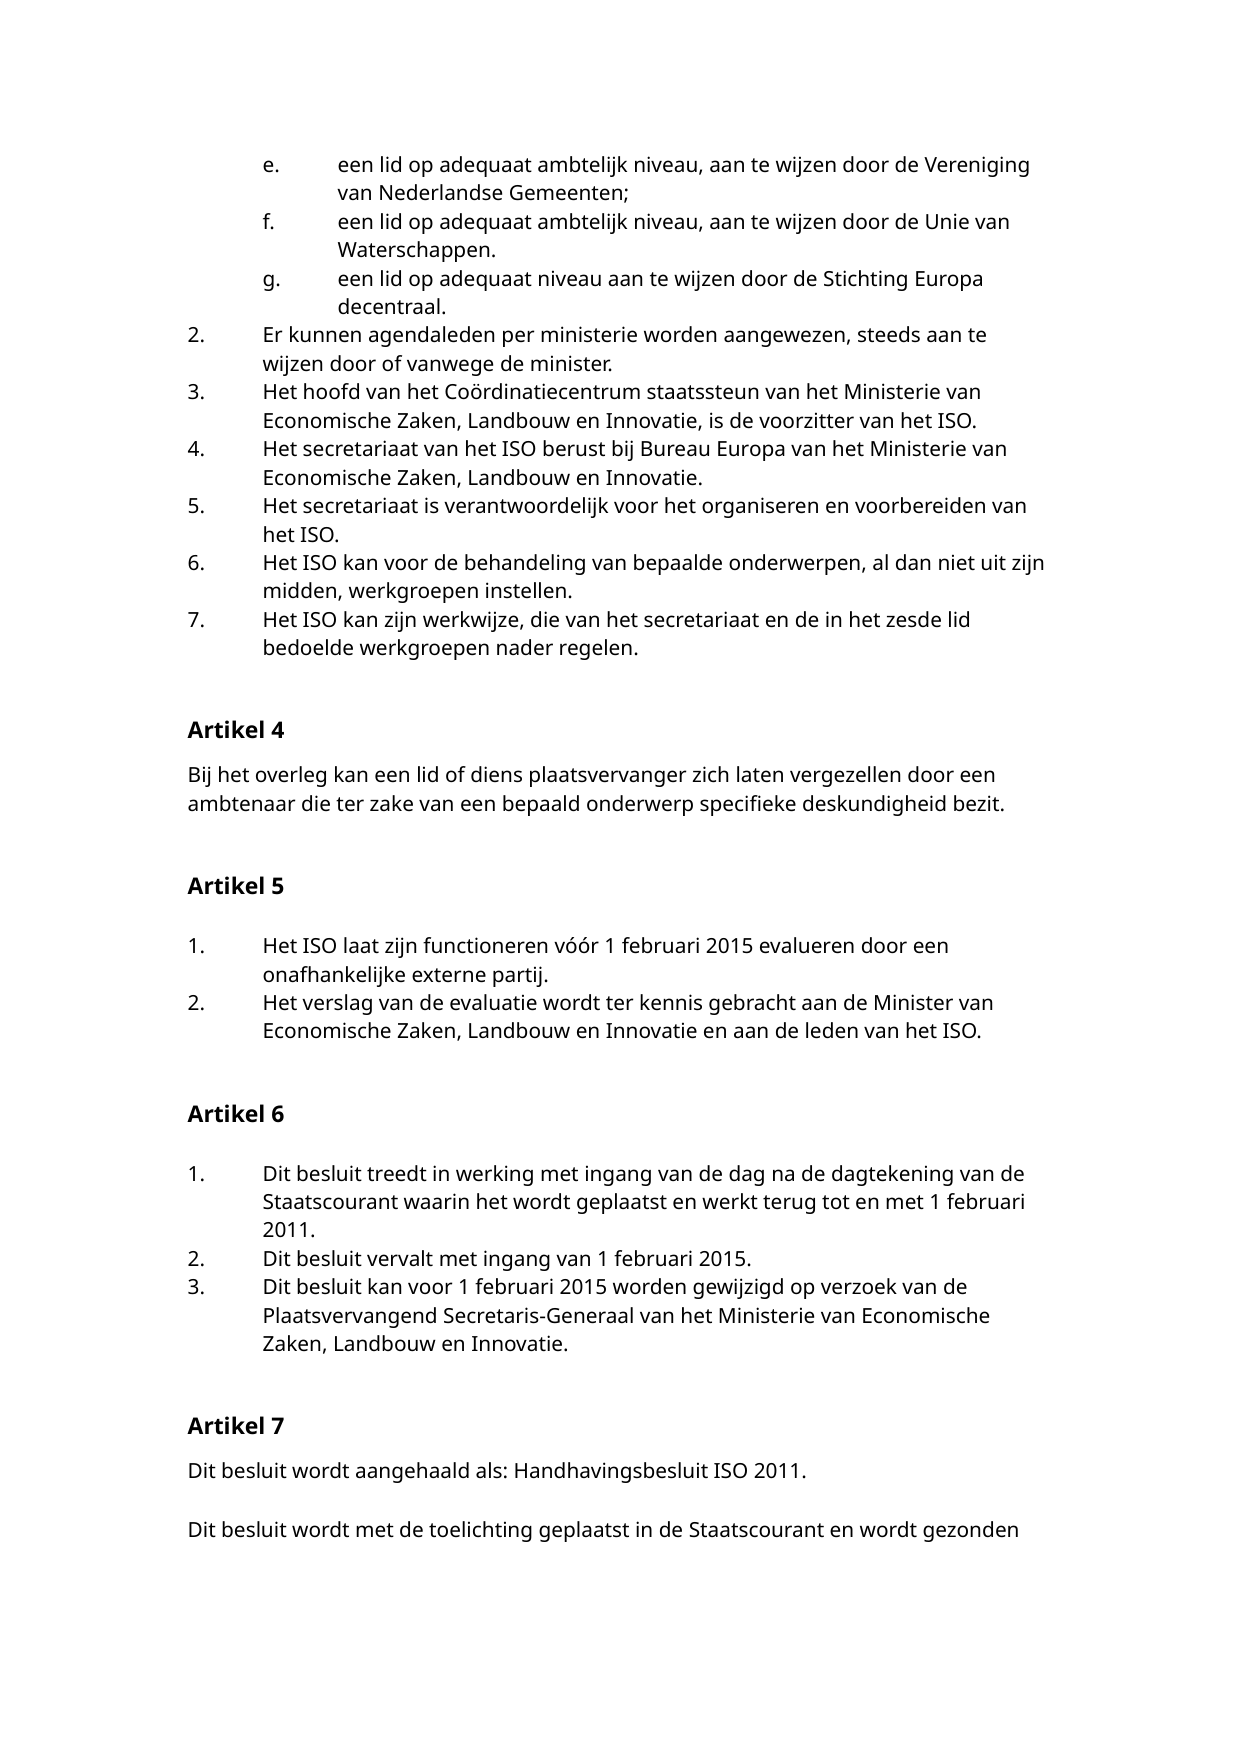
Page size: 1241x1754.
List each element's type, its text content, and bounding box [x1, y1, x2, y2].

subtitle Artikel 7 [187, 1410, 1053, 1442]
text Bij het overleg kan een lid of diens plaatsvervanger zich laten vergezellen door een ambtenaar die ter zake van een bepaald onderwerp specifieke deskundigheid bezit. [187, 761, 1053, 817]
subtitle Artikel 4 [187, 714, 1053, 746]
text Dit besluit wordt aangehaald als: Handhavingsbesluit ISO 2011. [187, 1457, 1053, 1485]
list Het hoofd van het Coördinatiecentrum staatssteun van het Ministerie van Economische Zaken, Landbouw en Innovatie, is de voorzitter van het ISO. [187, 377, 1053, 434]
subtitle Artikel 6 [187, 1097, 1053, 1129]
list Er kunnen agendaleden per ministerie worden aangewezen, steeds aan te wijzen door of vanwege de minister. [187, 321, 1053, 377]
list Dit besluit treedt in werking met ingang van de dag na de dagtekening van de Staatscourant waarin het wordt geplaatst en werkt terug tot en met 1 februari 2011. [187, 1159, 1053, 1244]
list een lid op adequaat niveau aan te wijzen door de Stichting Europa decentraal. [262, 264, 1053, 321]
list Het secretariaat van het ISO berust bij Bureau Europa van het Ministerie van Economische Zaken, Landbouw en Innovatie. [187, 434, 1053, 491]
list Het secretariaat is verantwoordelijk voor het organiseren en voorbereiden van het ISO. [187, 491, 1053, 548]
list Het ISO kan voor de behandeling van bepaalde onderwerpen, al dan niet uit zijn midden, werkgroepen instellen. [187, 548, 1053, 605]
list Dit besluit kan voor 1 februari 2015 worden gewijzigd op verzoek van de Plaatsvervangend Secretaris-Generaal van het Ministerie van Economische Zaken, Landbouw en Innovatie. [187, 1272, 1053, 1358]
subtitle Artikel 5 [187, 870, 1053, 901]
list Het ISO kan zijn werkwijze, die van het secretariaat en de in het zesde lid bedoelde werkgroepen nader regelen. [187, 605, 1053, 662]
list Het verslag van de evaluatie wordt ter kennis gebracht aan de Minister van Economische Zaken, Landbouw en Innovatie en aan de leden van het ISO. [187, 988, 1053, 1045]
list een lid op adequaat ambtelijk niveau, aan te wijzen door de Unie van Waterschappen. [262, 207, 1053, 264]
list een lid op adequaat ambtelijk niveau, aan te wijzen door de Vereniging van Nederlandse Gemeenten; [262, 150, 1053, 207]
list Dit besluit vervalt met ingang van 1 februari 2015. [187, 1244, 1053, 1272]
list Het ISO laat zijn functioneren vóór 1 februari 2015 evalueren door een onafhankelijke externe partij. [187, 931, 1053, 988]
text Dit besluit wordt met de toelichting geplaatst in de Staatscourant en wordt gezonden [187, 1515, 1053, 1543]
